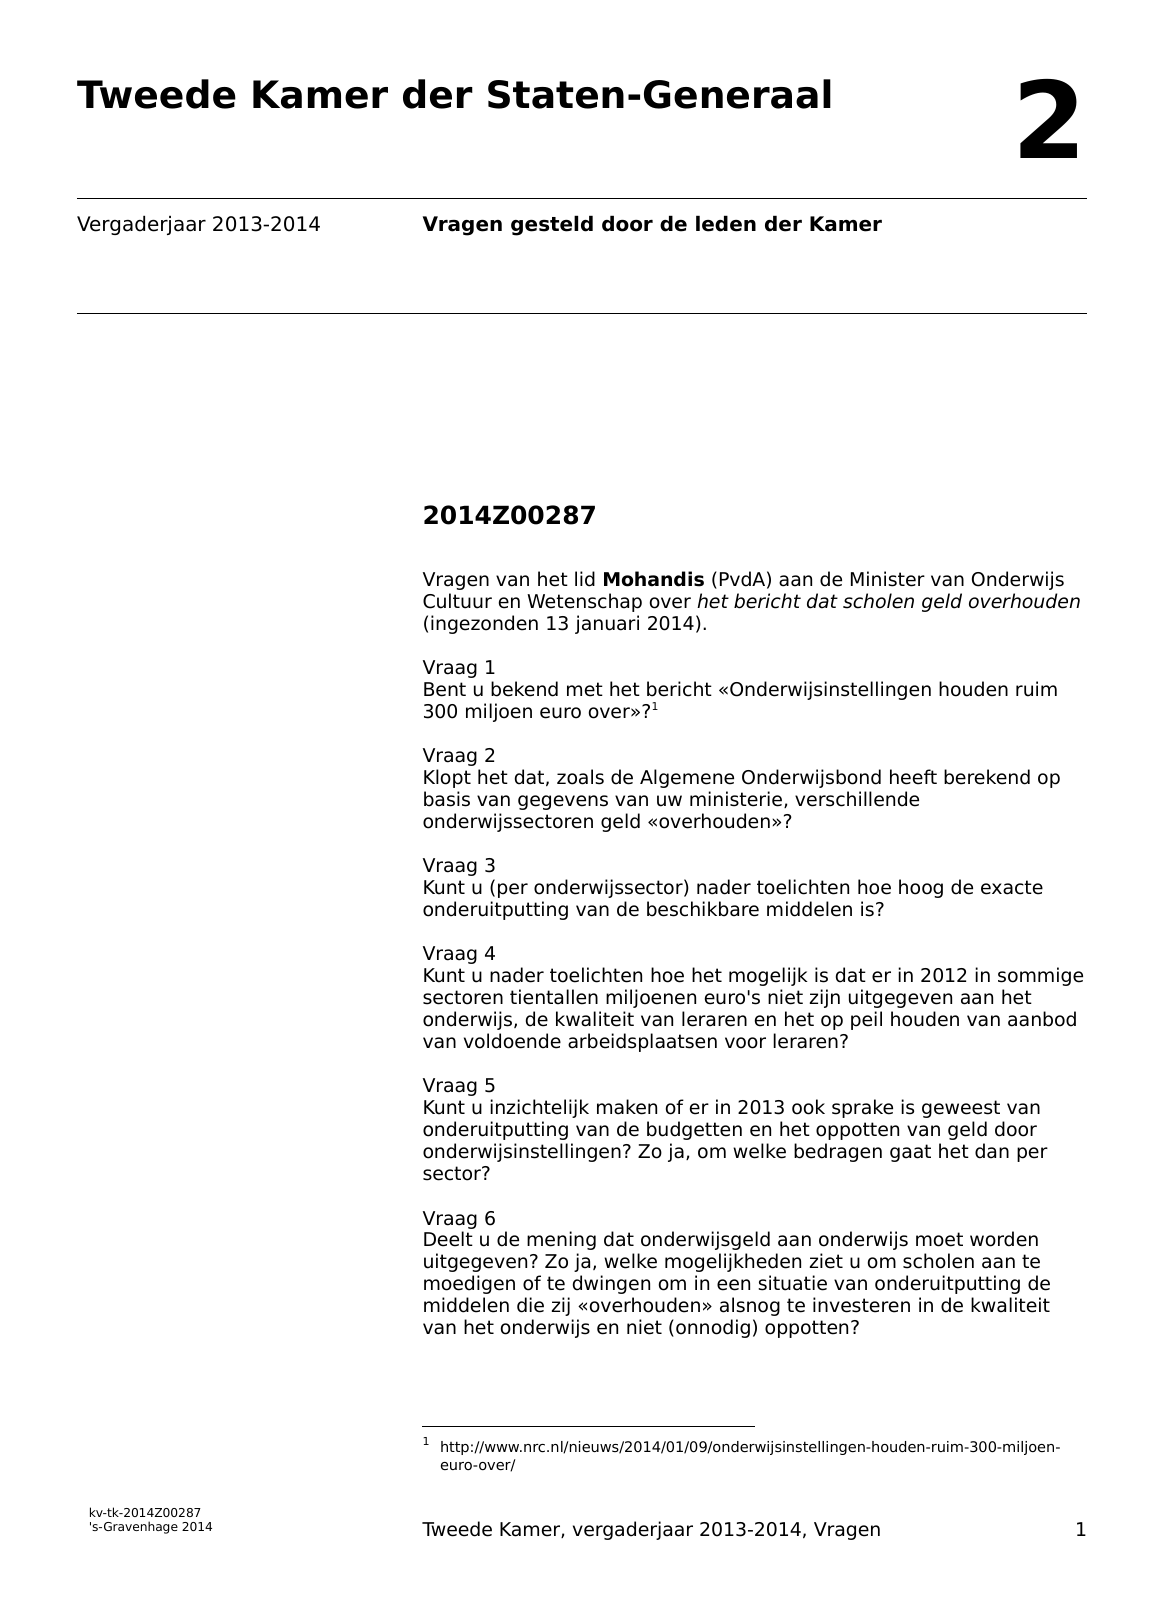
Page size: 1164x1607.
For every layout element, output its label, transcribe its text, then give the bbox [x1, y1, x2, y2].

text Vraag 3 [422, 855, 1087, 877]
text Vraag 4 [422, 943, 1087, 965]
text Kunt u (per onderwijssector) nader toelichten hoe hoog de exacte onderuitputting van de beschikbare middelen is? [422, 877, 1087, 921]
text 's-Gravenhage 2014 [88, 1520, 323, 1534]
text kv-tk-2014Z00287 [88, 1506, 323, 1520]
text Bent u bekend met het bericht «Onderwijsinstellingen houden ruim 300 miljoen euro over»? [422, 679, 1087, 723]
text Vraag 5 [422, 1075, 1087, 1097]
text Kunt u inzichtelijk maken of er in 2013 ook sprake is geweest van onderuitputting van de budgetten en het oppotten van geld door onderwijsinstellingen? Zo ja, om welke bedragen gaat het dan per sector? [422, 1097, 1087, 1185]
text http://www.nrc.nl/nieuws/2014/01/09/onderwijsinstellingen-houden-ruim-300-miljoen-euro-over/ [422, 1435, 1087, 1474]
text Vraag 1 [422, 657, 1087, 679]
text Kunt u nader toelichten hoe het mogelijk is dat er in 2012 in sommige sectoren tientallen miljoenen euro's niet zijn uitgegeven aan het onderwijs, de kwaliteit van leraren en het op peil houden van aanbod van voldoende arbeidsplaatsen voor leraren? [422, 965, 1087, 1053]
table_cell Vragen gesteld door de leden der Kamer [422, 199, 1087, 313]
text Vraag 2 [422, 745, 1087, 767]
text Vraag 6 [422, 1207, 1087, 1229]
text Deelt u de mening dat onderwijsgeld aan onderwijs moet worden uitgegeven? Zo ja, welke mogelijkheden ziet u om scholen aan te moedigen of te dwingen om in een situatie van onderuitputting de middelen die zij «overhouden» alsnog te investeren in de kwaliteit van het onderwijs en niet (onnodig) oppotten? [422, 1229, 1087, 1339]
text Vragen van het lid Mohandis (PvdA) aan de Minister van Onderwijs Cultuur en Wetenschap over het bericht dat scholen geld overhouden (ingezonden 13 januari 2014). [422, 569, 1087, 635]
table_header Tweede Kamer der Staten-Generaal [77, 59, 886, 198]
text 2014Z00287 [422, 501, 1087, 531]
text Klopt het dat, zoals de Algemene Onderwijsbond heeft berekend op basis van gegevens van uw ministerie, verschillende onderwijssectoren geld «overhouden»? [422, 767, 1087, 833]
table_header 2 [886, 59, 1087, 198]
table_cell Vergaderjaar 2013-2014 [77, 199, 422, 313]
